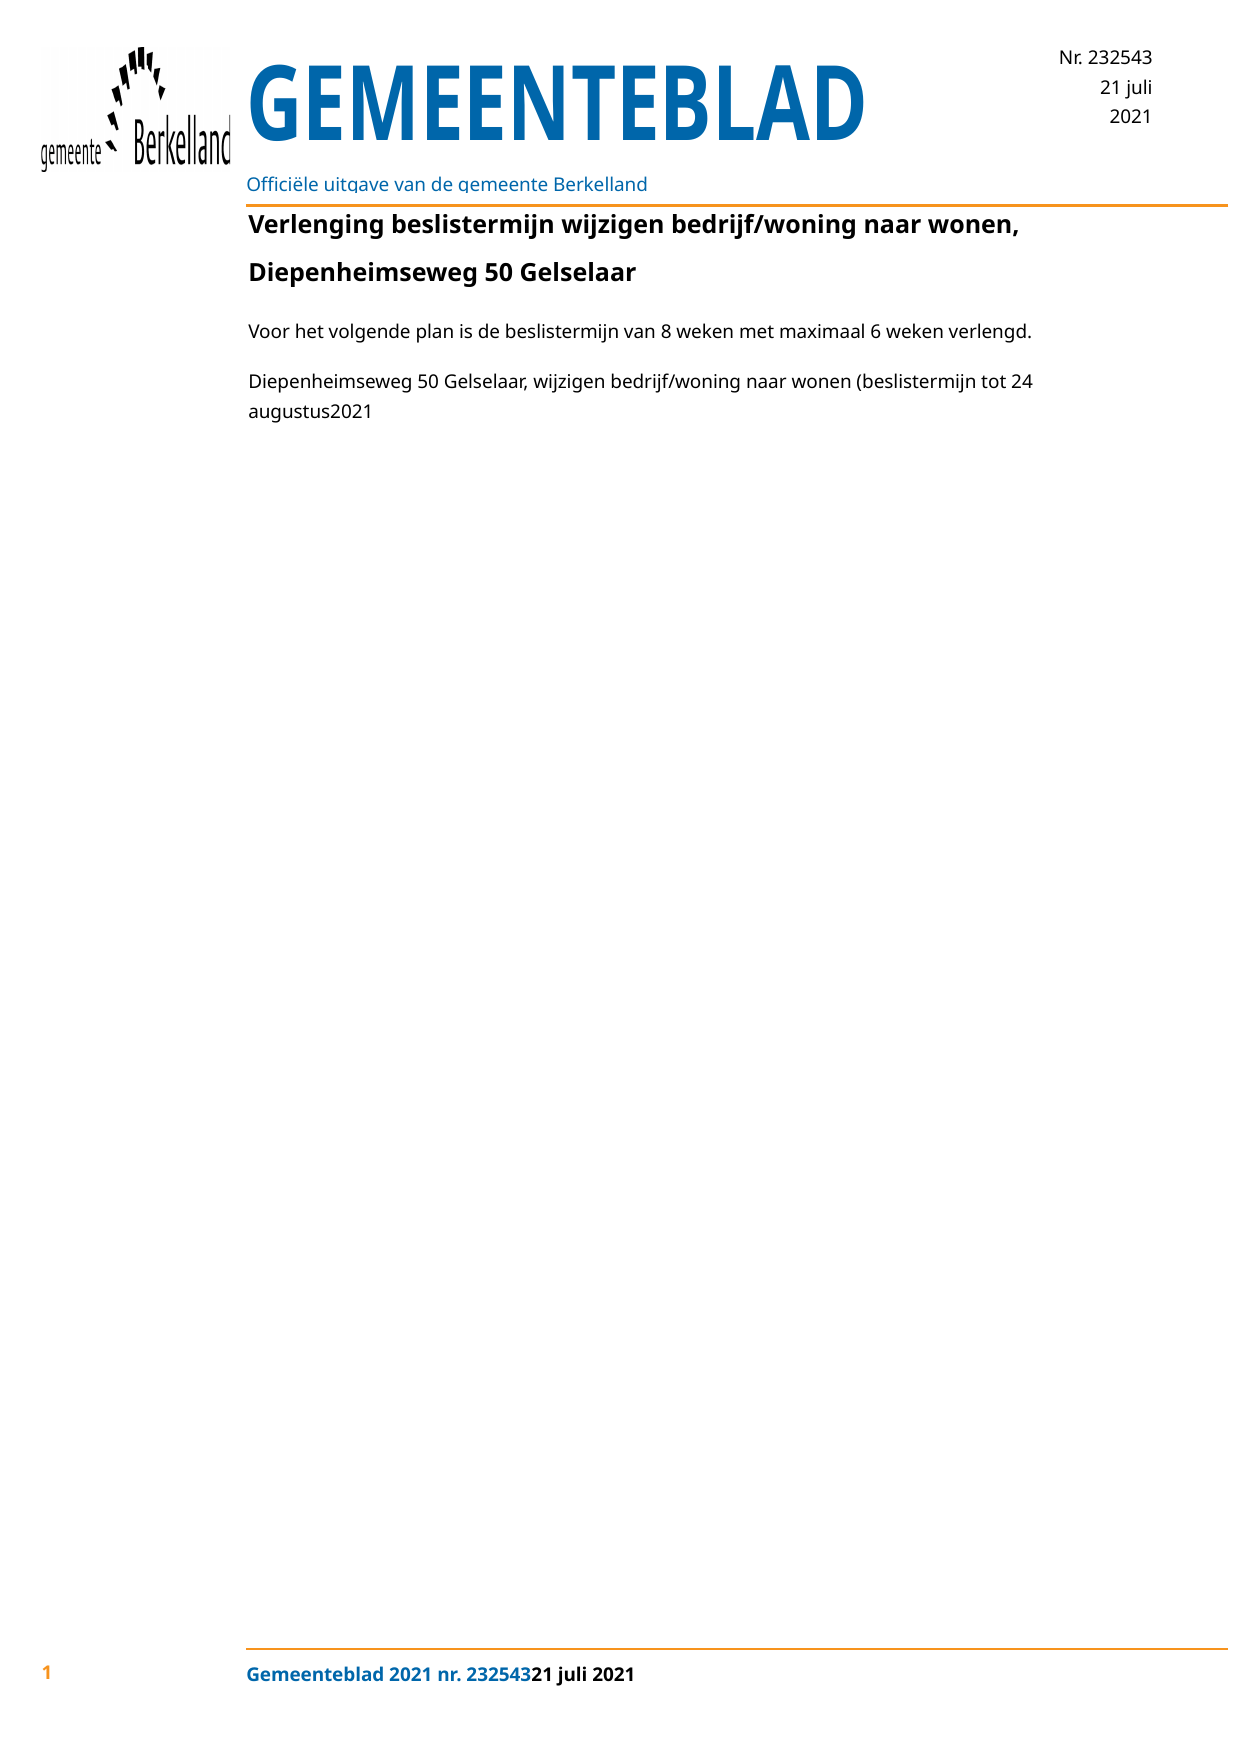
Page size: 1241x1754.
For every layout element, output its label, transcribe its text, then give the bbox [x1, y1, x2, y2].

text Verlenging beslistermijn wijzigen bedrijf/woning naar wonen, Diepenheimseweg 50 Gelselaar [248, 207, 1152, 288]
picture [41, 47, 231, 172]
text Voor het volgende plan is de beslistermijn van 8 weken met maximaal 6 weken verlengd. [248, 318, 1152, 344]
text Diepenheimseweg 50 Gelselaar, wijzigen bedrijf/woning naar wonen (beslistermijn tot 24 augustus2021 [248, 368, 1152, 424]
